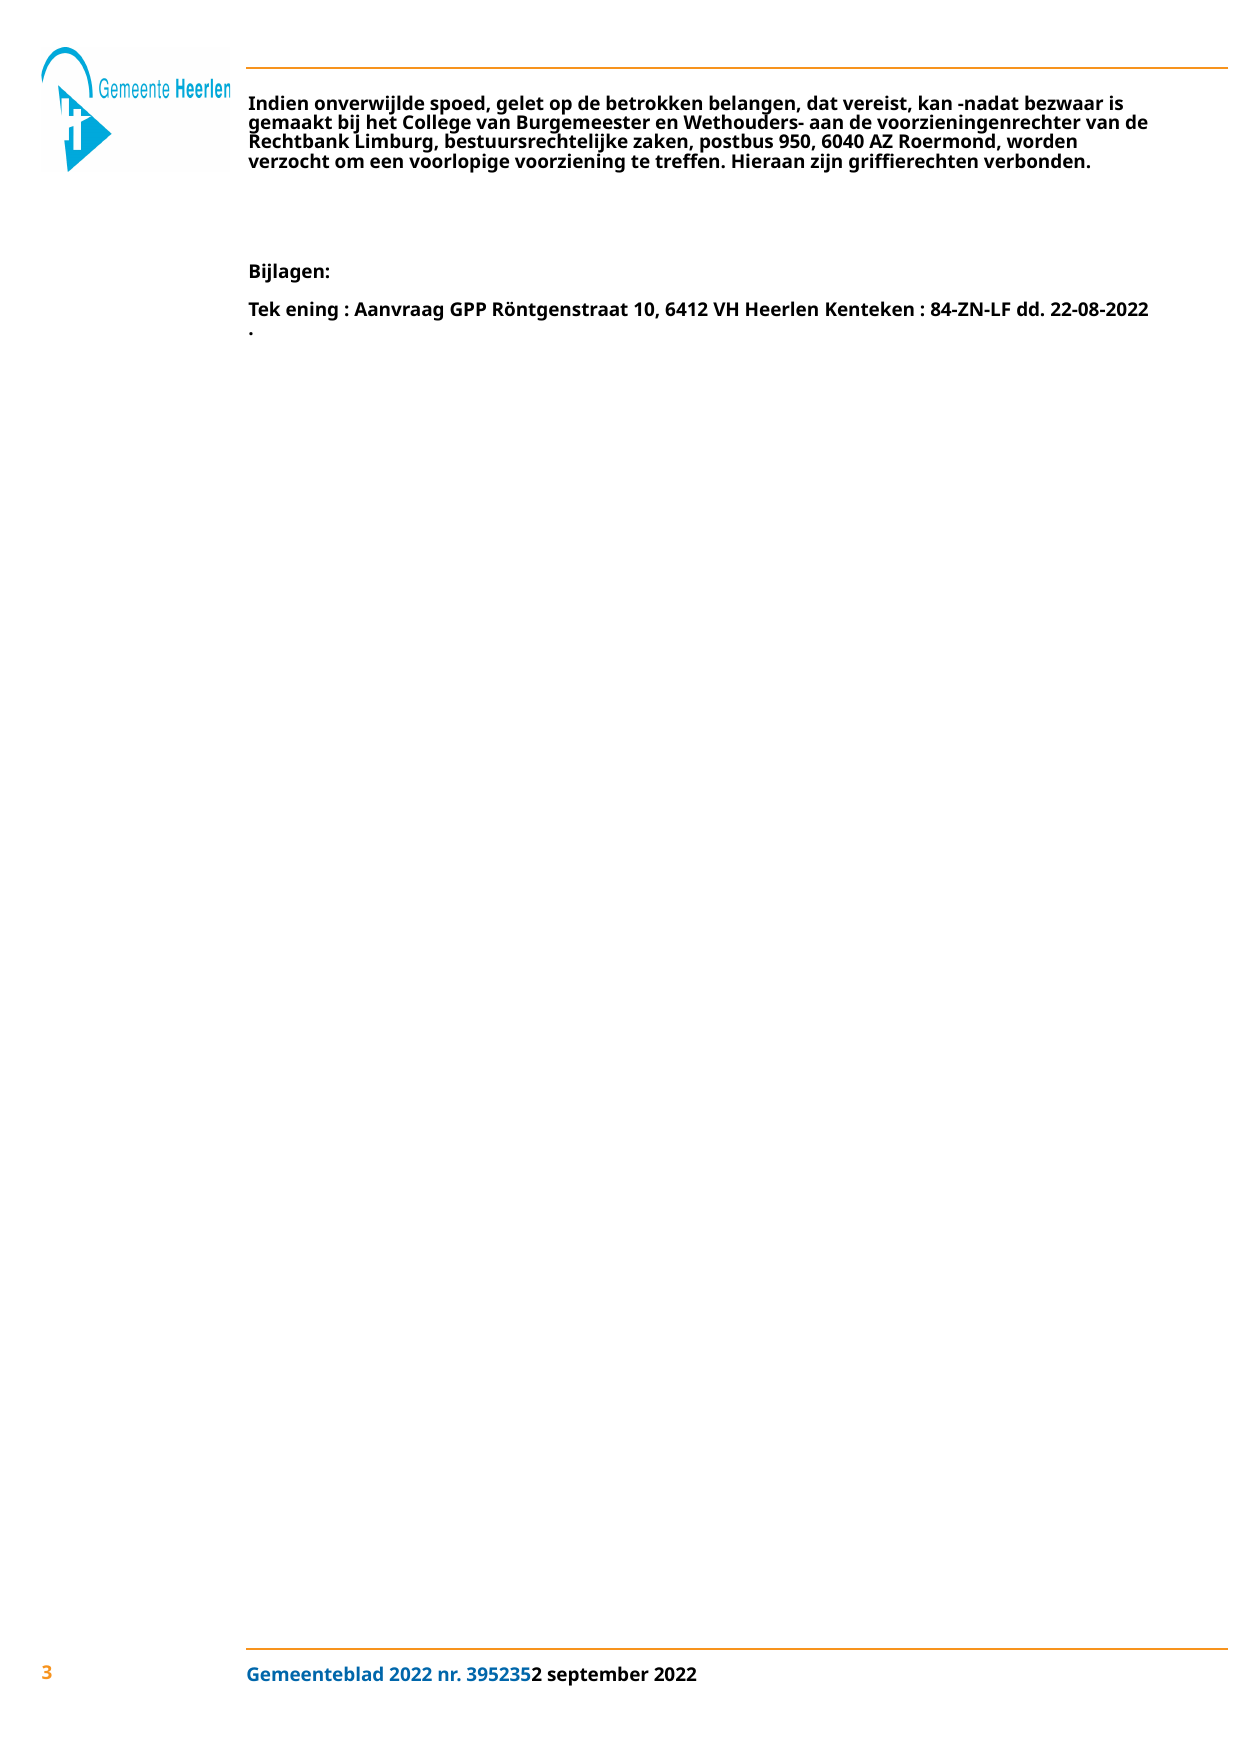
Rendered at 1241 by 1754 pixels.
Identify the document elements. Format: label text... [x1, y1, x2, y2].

picture [41, 47, 59, 70]
text Bijlagen: [248, 263, 1152, 283]
picture [41, 47, 231, 172]
text Tek ening : Aanvraag GPP Röntgenstraat 10, 6412 VH Heerlen Kenteken : 84-ZN-LF dd. 22-08-2022 . [248, 301, 1152, 339]
text Indien onverwijlde spoed, gelet op de betrokken belangen, dat vereist, kan -nadat bezwaar is gemaakt bij het College van Burgemeester en Wethouders- aan de voorzieningenrechter van de Rechtbank Limburg, bestuursrechtelijke zaken, postbus 950, 6040 AZ Roermond, worden verzocht om een voorlopige voorziening te treffen. Hieraan zijn griffierechten verbonden. [248, 95, 1152, 172]
